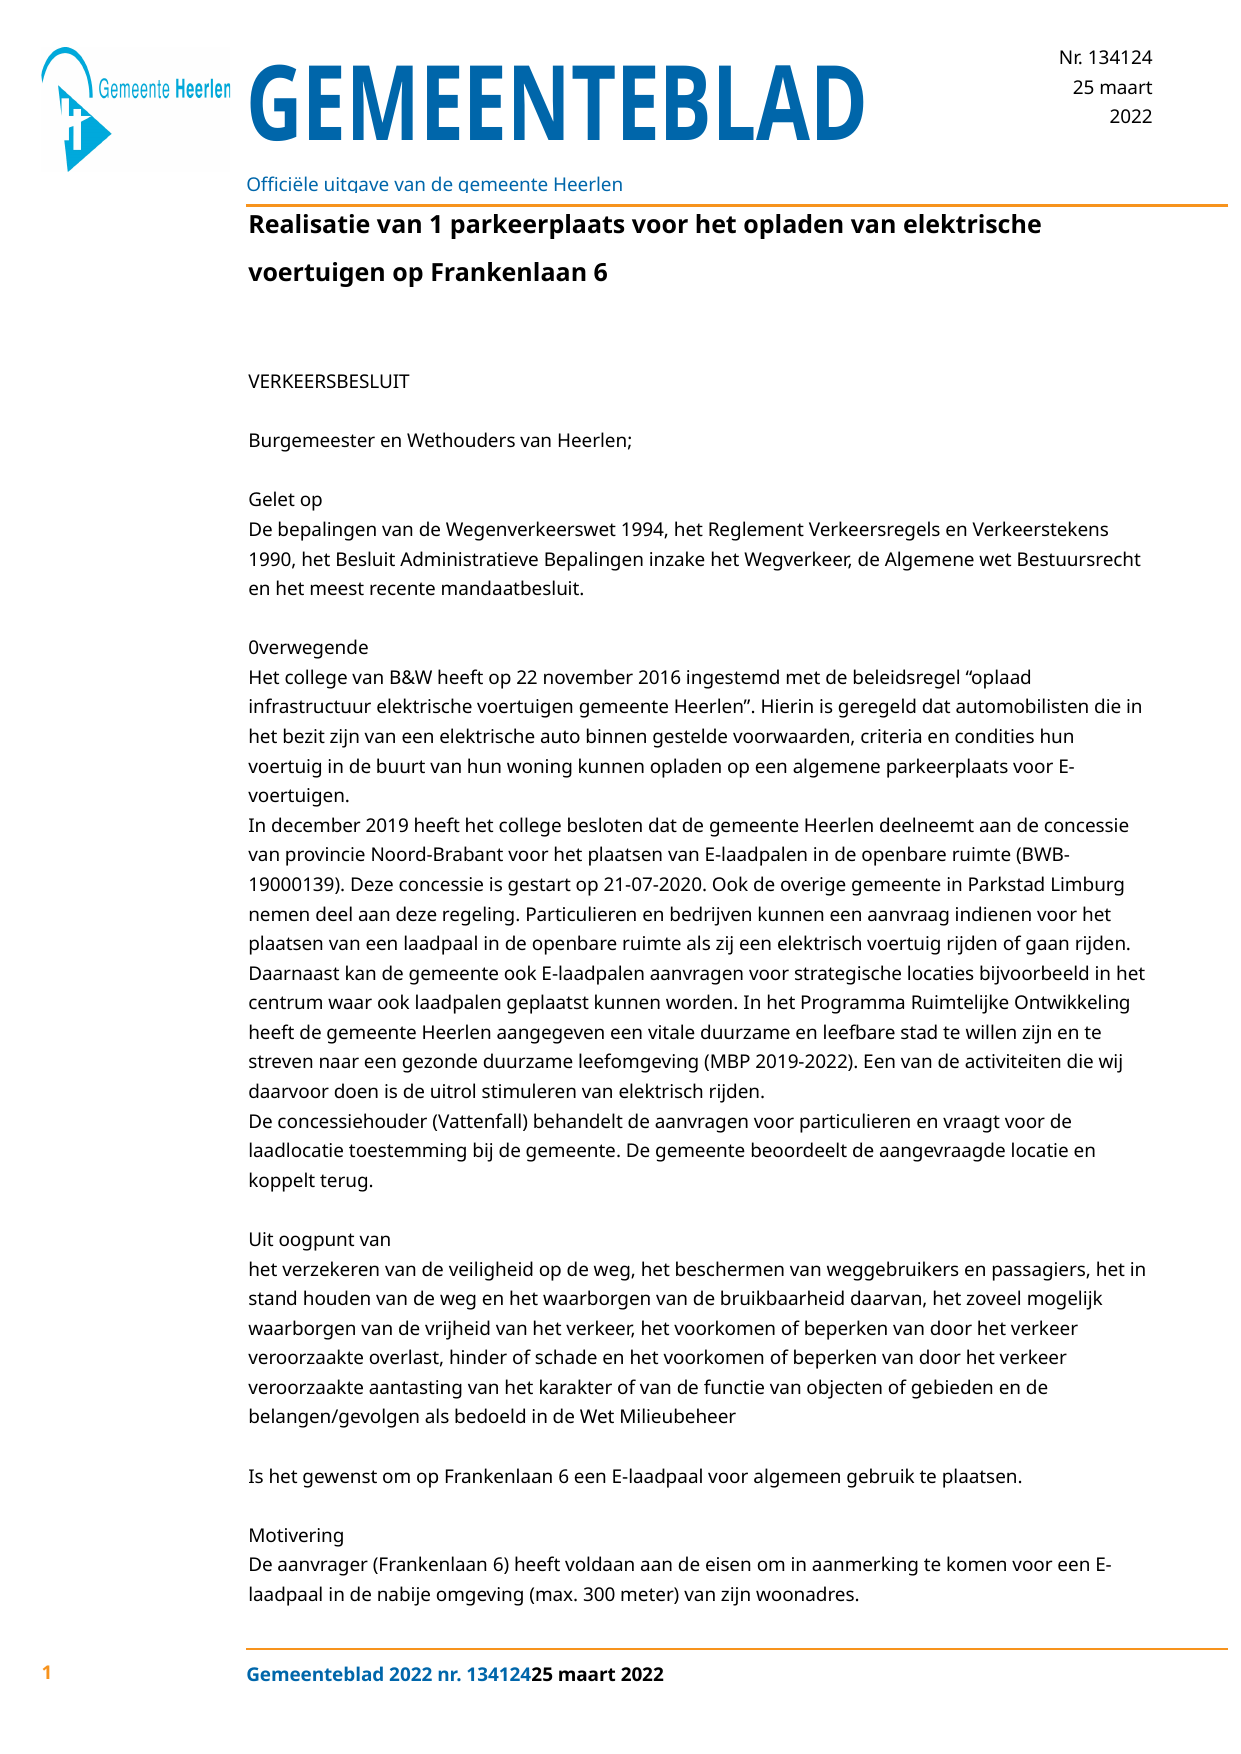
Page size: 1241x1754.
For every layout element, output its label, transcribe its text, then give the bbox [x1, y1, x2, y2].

text Uit oogpunt van [248, 1226, 1152, 1252]
text het verzekeren van de veiligheid op de weg, het beschermen van weggebruikers en passagiers, het in stand houden van de weg en het waarborgen van de bruikbaarheid daarvan, het zoveel mogelijk waarborgen van de vrijheid van het verkeer, het voorkomen of beperken van door het verkeer veroorzaakte overlast, hinder of schade en het voorkomen of beperken van door het verkeer veroorzaakte aantasting van het karakter of van de functie van objecten of gebieden en de belangen/gevolgen als bedoeld in de Wet Milieubeheer [248, 1256, 1152, 1429]
text In december 2019 heeft het college besloten dat de gemeente Heerlen deelneemt aan de concessie van provincie Noord-Brabant voor het plaatsen van E-laadpalen in de openbare ruimte (BWB-19000139). Deze concessie is gestart op 21-07-2020. Ook de overige gemeente in Parkstad Limburg nemen deel aan deze regeling. Particulieren en bedrijven kunnen een aanvraag indienen voor het plaatsen van een laadpaal in de openbare ruimte als zij een elektrisch voertuig rijden of gaan rijden. Daarnaast kan de gemeente ook E-laadpalen aanvragen voor strategische locaties bijvoorbeeld in het centrum waar ook laadpalen geplaatst kunnen worden. In het Programma Ruimtelijke Ontwikkeling heeft de gemeente Heerlen aangegeven een vitale duurzame en leefbare stad te willen zijn en te streven naar een gezonde duurzame leefomgeving (MBP 2019-2022). Een van de activiteiten die wij daarvoor doen is de uitrol stimuleren van elektrisch rijden. [248, 812, 1152, 1104]
text De bepalingen van de Wegenverkeerswet 1994, het Reglement Verkeersregels en Verkeerstekens 1990, het Besluit Administratieve Bepalingen inzake het Wegverkeer, de Algemene wet Bestuursrecht en het meest recente mandaatbesluit. [248, 516, 1152, 601]
text Burgemeester en Wethouders van Heerlen; [248, 427, 1152, 453]
text Is het gewenst om op Frankenlaan 6 een E-laadpaal voor algemeen gebruik te plaatsen. [248, 1463, 1152, 1488]
text De aanvrager (Frankenlaan 6) heeft voldaan aan de eisen om in aanmerking te komen voor een E-laadpaal in de nabije omgeving (max. 300 meter) van zijn woonadres. [248, 1552, 1152, 1607]
text Motivering [248, 1522, 1152, 1548]
text VERKEERSBESLUIT [248, 368, 1152, 394]
text Het college van B&W heeft op 22 november 2016 ingestemd met de beleidsregel “oplaad infrastructuur elektrische voertuigen gemeente Heerlen”. Hierin is geregeld dat automobilisten die in het bezit zijn van een elektrische auto binnen gestelde voorwaarden, criteria en condities hun voertuig in de buurt van hun woning kunnen opladen op een algemene parkeerplaats voor E-voertuigen. [248, 664, 1152, 808]
text De concessiehouder (Vattenfall) behandelt de aanvragen voor particulieren en vraagt voor de laadlocatie toestemming bij de gemeente. De gemeente beoordeelt de aangevraagde locatie en koppelt terug. [248, 1108, 1152, 1193]
text 0verwegende [248, 634, 1152, 660]
picture [41, 47, 59, 70]
text Gelet op [248, 487, 1152, 512]
picture [41, 47, 231, 172]
text Realisatie van 1 parkeerplaats voor het opladen van elektrische voertuigen op Frankenlaan 6 [248, 207, 1152, 288]
